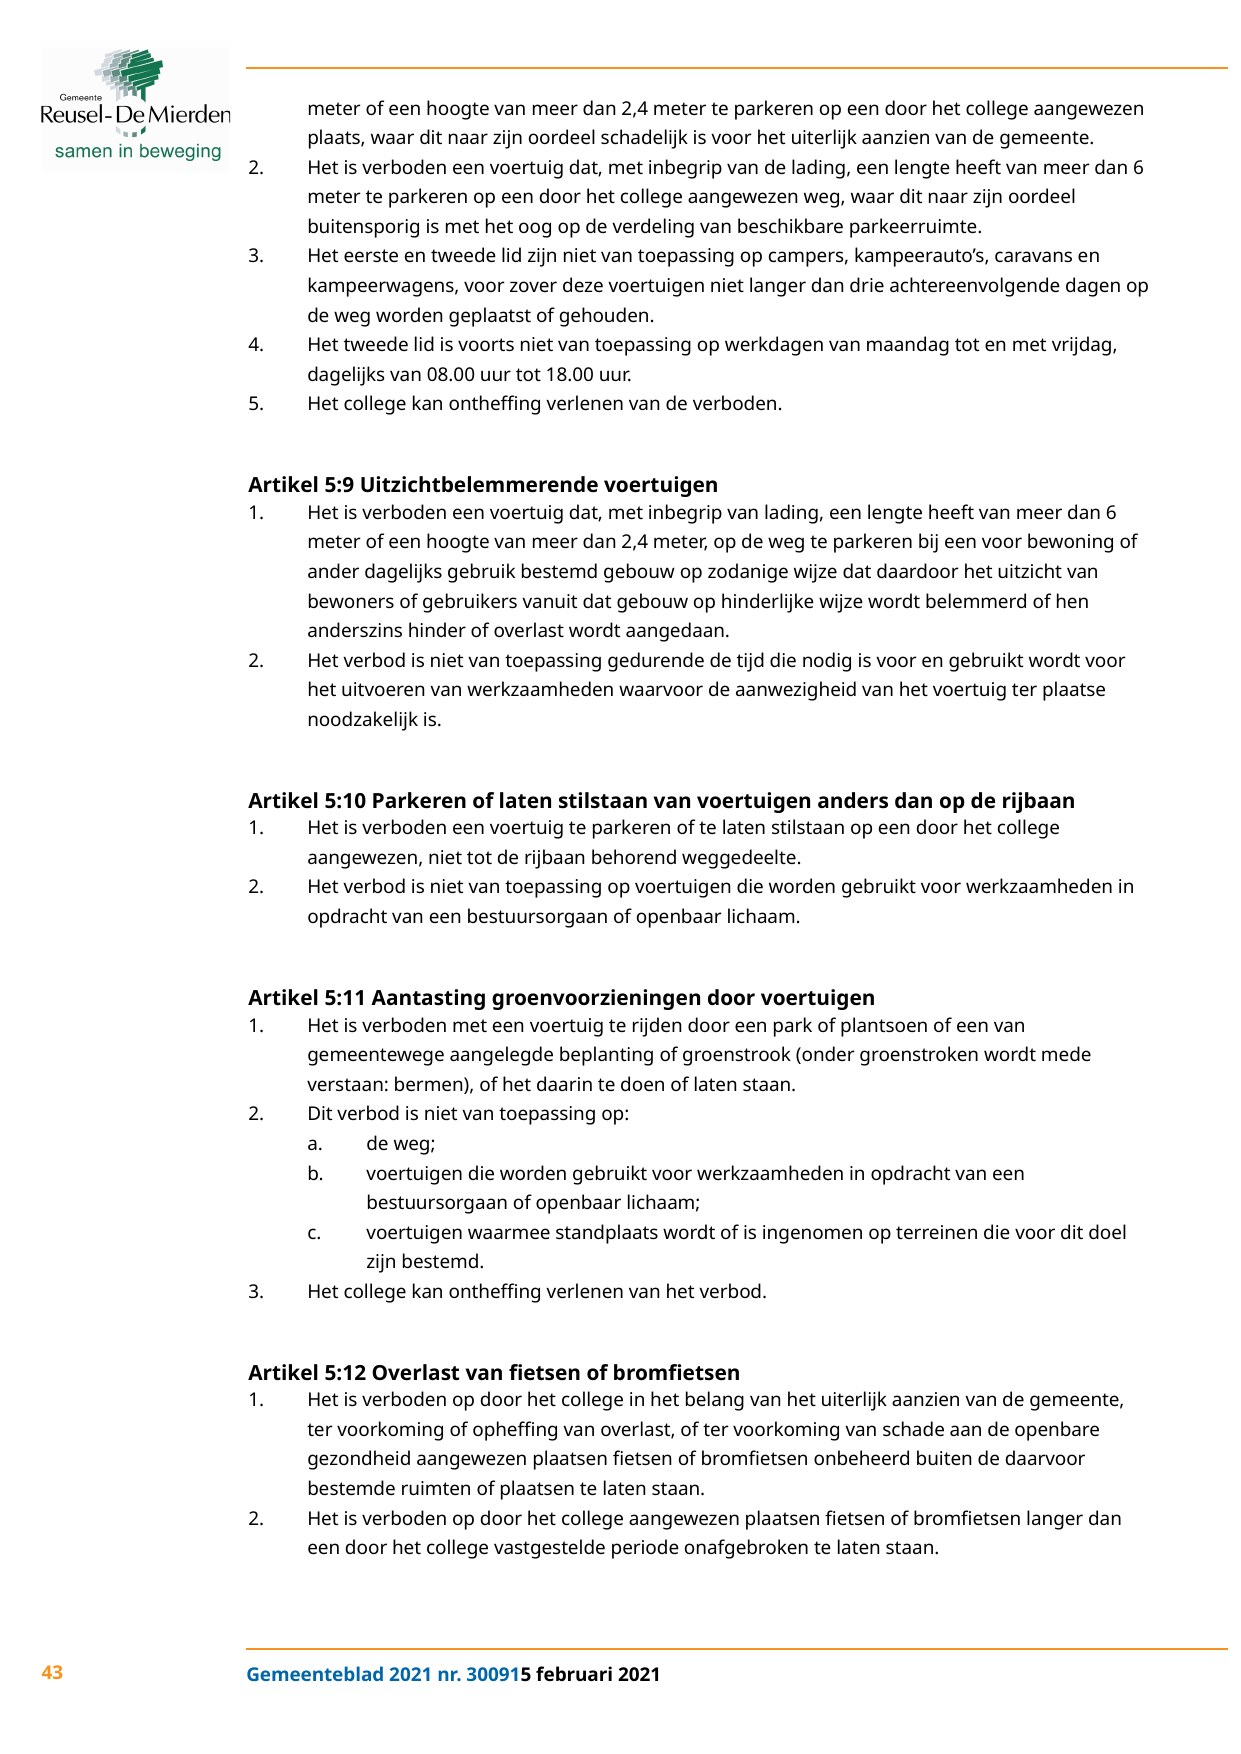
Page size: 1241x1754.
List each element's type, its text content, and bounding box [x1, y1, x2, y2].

list Het is verboden met een voertuig te rijden door een park of plantsoen of een van gemeentewege aangelegde beplanting of groenstrook (onder groenstroken wordt mede verstaan: bermen), of het daarin te doen of laten staan. [248, 1012, 1152, 1097]
list Het eerste en tweede lid zijn niet van toepassing op campers, kampeerauto’s, caravans en kampeerwagens, voor zover deze voertuigen niet langer dan drie achtereenvolgende dagen op de weg worden geplaatst of gehouden. [248, 243, 1152, 328]
list Het tweede lid is voorts niet van toepassing op werkdagen van maandag tot en met vrijdag, dagelijks van 08.00 uur tot 18.00 uur. [248, 331, 1152, 387]
list de weg; [307, 1130, 1152, 1156]
list Het verbod is niet van toepassing gedurende de tijd die nodig is voor en gebruikt wordt voor het uitvoeren van werkzaamheden waarvoor de aanwezigheid van het voertuig ter plaatse noodzakelijk is. [248, 647, 1152, 732]
list voertuigen waarmee standplaats wordt of is ingenomen op terreinen die voor dit doel zijn bestemd. [307, 1219, 1152, 1274]
list Het is verboden op door het college aangewezen plaatsen fietsen of bromfietsen langer dan een door het college vastgestelde periode onafgebroken te laten staan. [248, 1505, 1152, 1560]
text Artikel 5:11 Aantasting groenvoorzieningen door voertuigen [248, 983, 1152, 1012]
picture [41, 47, 231, 172]
list Het verbod is niet van toepassing op voertuigen die worden gebruikt voor werkzaamheden in opdracht van een bestuursorgaan of openbaar lichaam. [248, 874, 1152, 929]
list Het college kan ontheffing verlenen van de verboden. [248, 391, 1152, 416]
list Het is verboden een voertuig te parkeren of te laten stilstaan op een door het college aangewezen, niet tot de rijbaan behorend weggedeelte. [248, 814, 1152, 870]
list Het college kan ontheffing verlenen van het verbod. [248, 1278, 1152, 1304]
list Het is verboden op door het college in het belang van het uiterlijk aanzien van de gemeente, ter voorkoming of opheffing van overlast, of ter voorkoming van schade aan de openbare gezondheid aangewezen plaatsen fietsen of bromfietsen onbeheerd buiten de daarvoor bestemde ruimten of plaatsen te laten staan. [248, 1386, 1152, 1501]
text Artikel 5:10 Parkeren of laten stilstaan van voertuigen anders dan op de rijbaan [248, 786, 1152, 814]
text Artikel 5:9 Uitzichtbelemmerende voertuigen [248, 471, 1152, 499]
list meter of een hoogte van meer dan 2,4 meter te parkeren op een door het college aangewezen plaats, waar dit naar zijn oordeel schadelijk is voor het uiterlijk aanzien van de gemeente. [248, 95, 1152, 150]
text Artikel 5:12 Overlast van fietsen of bromfietsen [248, 1358, 1152, 1386]
list Het is verboden een voertuig dat, met inbegrip van lading, een lengte heeft van meer dan 6 meter of een hoogte van meer dan 2,4 meter, op de weg te parkeren bij een voor bewoning of ander dagelijks gebruik bestemd gebouw op zodanige wijze dat daardoor het uitzicht van bewoners of gebruikers vanuit dat gebouw op hinderlijke wijze wordt belemmerd of hen anderszins hinder of overlast wordt aangedaan. [248, 499, 1152, 643]
list Dit verbod is niet van toepassing op: [248, 1101, 1152, 1126]
list voertuigen die worden gebruikt voor werkzaamheden in opdracht van een bestuursorgaan of openbaar lichaam; [307, 1160, 1152, 1215]
list Het is verboden een voertuig dat, met inbegrip van de lading, een lengte heeft van meer dan 6 meter te parkeren op een door het college aangewezen weg, waar dit naar zijn oordeel buitensporig is met het oog op de verdeling van beschikbare parkeerruimte. [248, 154, 1152, 239]
